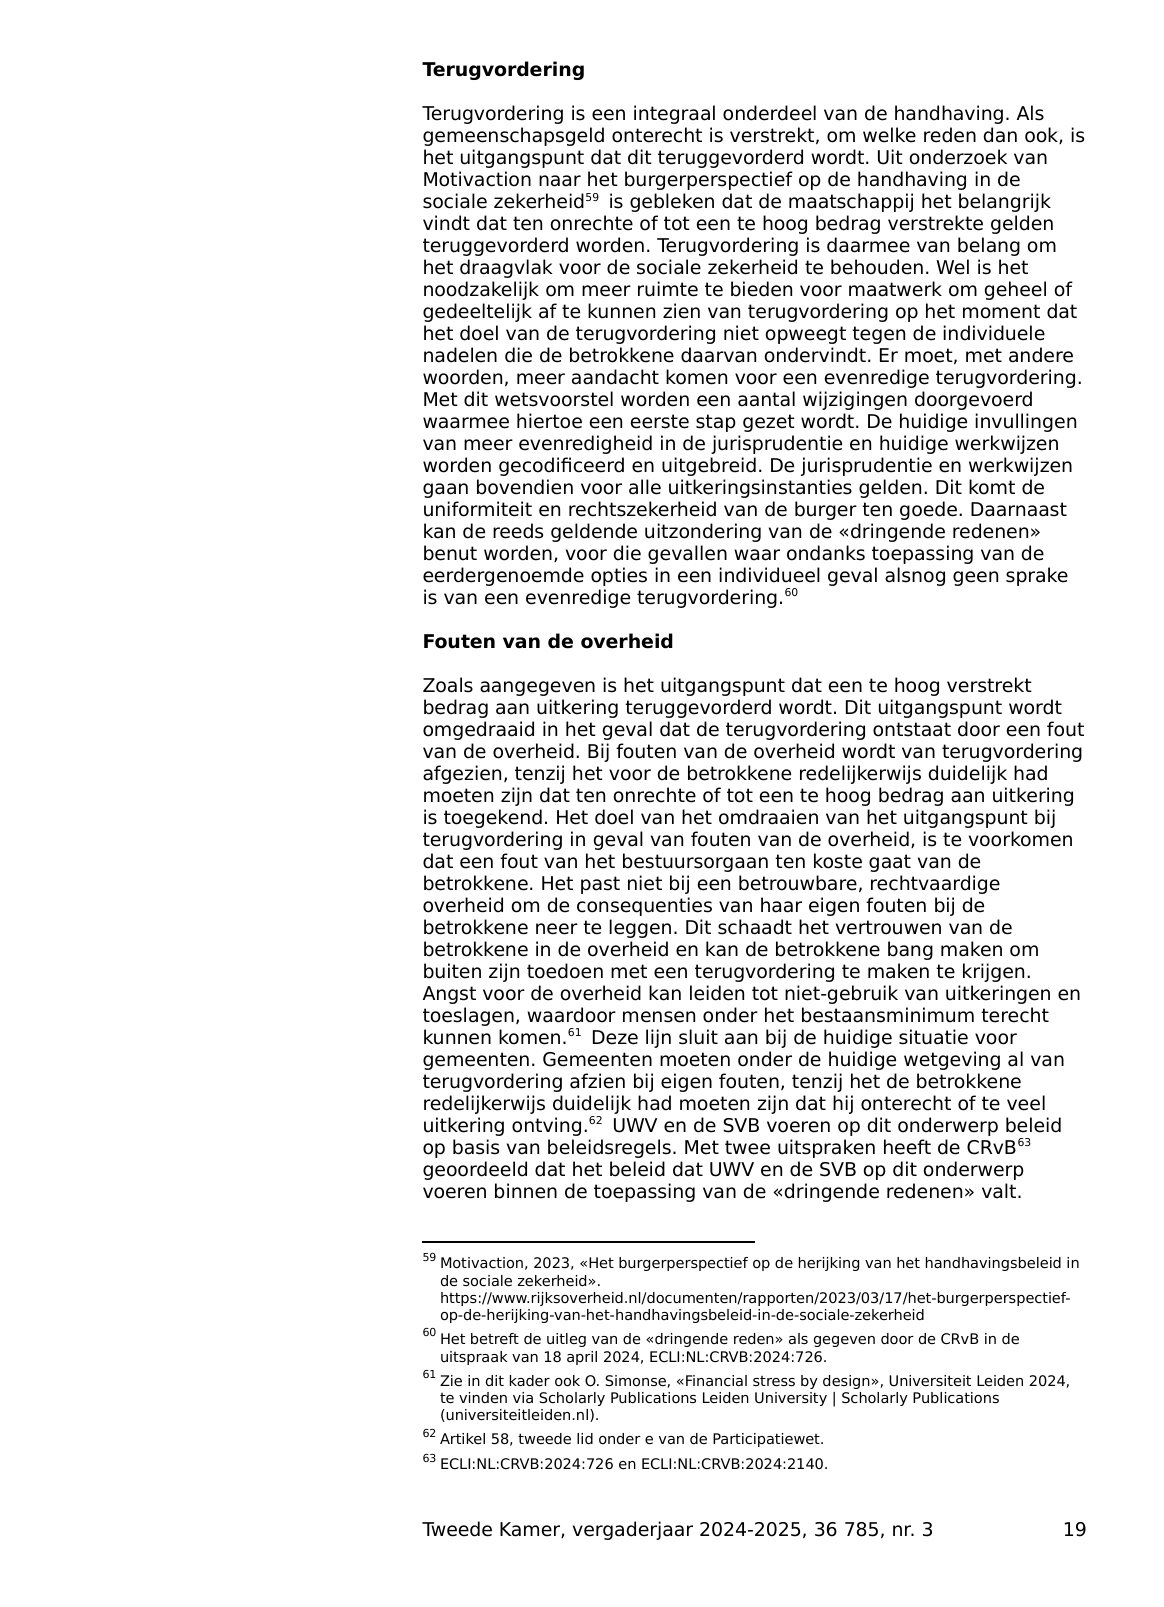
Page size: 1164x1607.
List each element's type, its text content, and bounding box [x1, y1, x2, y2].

subtitle Terugvordering [422, 59, 1087, 81]
text Motivaction, 2023, «Het burgerperspectief op de herijking van het handhavingsbeleid in de sociale zekerheid». https://www.rijksoverheid.nl/documenten/rapporten/2023/03/17/het-burgerperspectief-op-de-herijking-van-het-handhavingsbeleid-in-de-sociale-zekerheid [422, 1251, 1087, 1324]
text Terugvordering is een integraal onderdeel van de handhaving. Als gemeenschapsgeld onterecht is verstrekt, om welke reden dan ook, is het uitgangspunt dat dit teruggevorderd wordt. Uit onderzoek van Motivaction naar het burgerperspectief op de handhaving in de sociale zekerheid is gebleken dat de maatschappij het belangrijk vindt dat ten onrechte of tot een te hoog bedrag verstrekte gelden teruggevorderd worden. Terugvordering is daarmee van belang om het draagvlak voor de sociale zekerheid te behouden. Wel is het noodzakelijk om meer ruimte te bieden voor maatwerk om geheel of gedeeltelijk af te kunnen zien van terugvordering op het moment dat het doel van de terugvordering niet opweegt tegen de individuele nadelen die de betrokkene daarvan ondervindt. Er moet, met andere woorden, meer aandacht komen voor een evenredige terugvordering. Met dit wetsvoorstel worden een aantal wijzigingen doorgevoerd waarmee hiertoe een eerste stap gezet wordt. De huidige invullingen van meer evenredigheid in de jurisprudentie en huidige werkwijzen worden gecodificeerd en uitgebreid. De jurisprudentie en werkwijzen gaan bovendien voor alle uitkeringsinstanties gelden. Dit komt de uniformiteit en rechtszekerheid van de burger ten goede. Daarnaast kan de reeds geldende uitzondering van de «dringende redenen» benut worden, voor die gevallen waar ondanks toepassing van de eerdergenoemde opties in een individueel geval alsnog geen sprake is van een evenredige terugvordering. [422, 103, 1087, 609]
text Artikel 58, tweede lid onder e van de Participatiewet. [422, 1427, 1087, 1449]
text Zoals aangegeven is het uitgangspunt dat een te hoog verstrekt bedrag aan uitkering teruggevorderd wordt. Dit uitgangspunt wordt omgedraaid in het geval dat de terugvordering ontstaat door een fout van de overheid. Bij fouten van de overheid wordt van terugvordering afgezien, tenzij het voor de betrokkene redelijkerwijs duidelijk had moeten zijn dat ten onrechte of tot een te hoog bedrag aan uitkering is toegekend. Het doel van het omdraaien van het uitgangspunt bij terugvordering in geval van fouten van de overheid, is te voorkomen dat een fout van het bestuursorgaan ten koste gaat van de betrokkene. Het past niet bij een betrouwbare, rechtvaardige overheid om de consequenties van haar eigen fouten bij de betrokkene neer te leggen. Dit schaadt het vertrouwen van de betrokkene in de overheid en kan de betrokkene bang maken om buiten zijn toedoen met een terugvordering te maken te krijgen. Angst voor de overheid kan leiden tot niet-gebruik van uitkeringen en toeslagen, waardoor mensen onder het bestaansminimum terecht kunnen komen. Deze lijn sluit aan bij de huidige situatie voor gemeenten. Gemeenten moeten onder de huidige wetgeving al van terugvordering afzien bij eigen fouten, tenzij het de betrokkene redelijkerwijs duidelijk had moeten zijn dat hij onterecht of te veel uitkering ontving. UWV en de SVB voeren op dit onderwerp beleid op basis van beleidsregels. Met twee uitspraken heeft de CRvB geoordeeld dat het beleid dat UWV en de SVB op dit onderwerp voeren binnen de toepassing van de «dringende redenen» valt. [422, 675, 1087, 1203]
subtitle Fouten van de overheid [422, 631, 1087, 653]
text Zie in dit kader ook O. Simonse, «Financial stress by design», Universiteit Leiden 2024, te vinden via Scholarly Publications Leiden University | Scholarly Publications (universiteitleiden.nl). [422, 1368, 1087, 1424]
text Het betreft de uitleg van de «dringende reden» als gegeven door de CRvB in de uitspraak van 18 april 2024, ECLI:NL:CRVB:2024:726. [422, 1327, 1087, 1366]
text ECLI:NL:CRVB:2024:726 en ECLI:NL:CRVB:2024:2140. [422, 1452, 1087, 1474]
